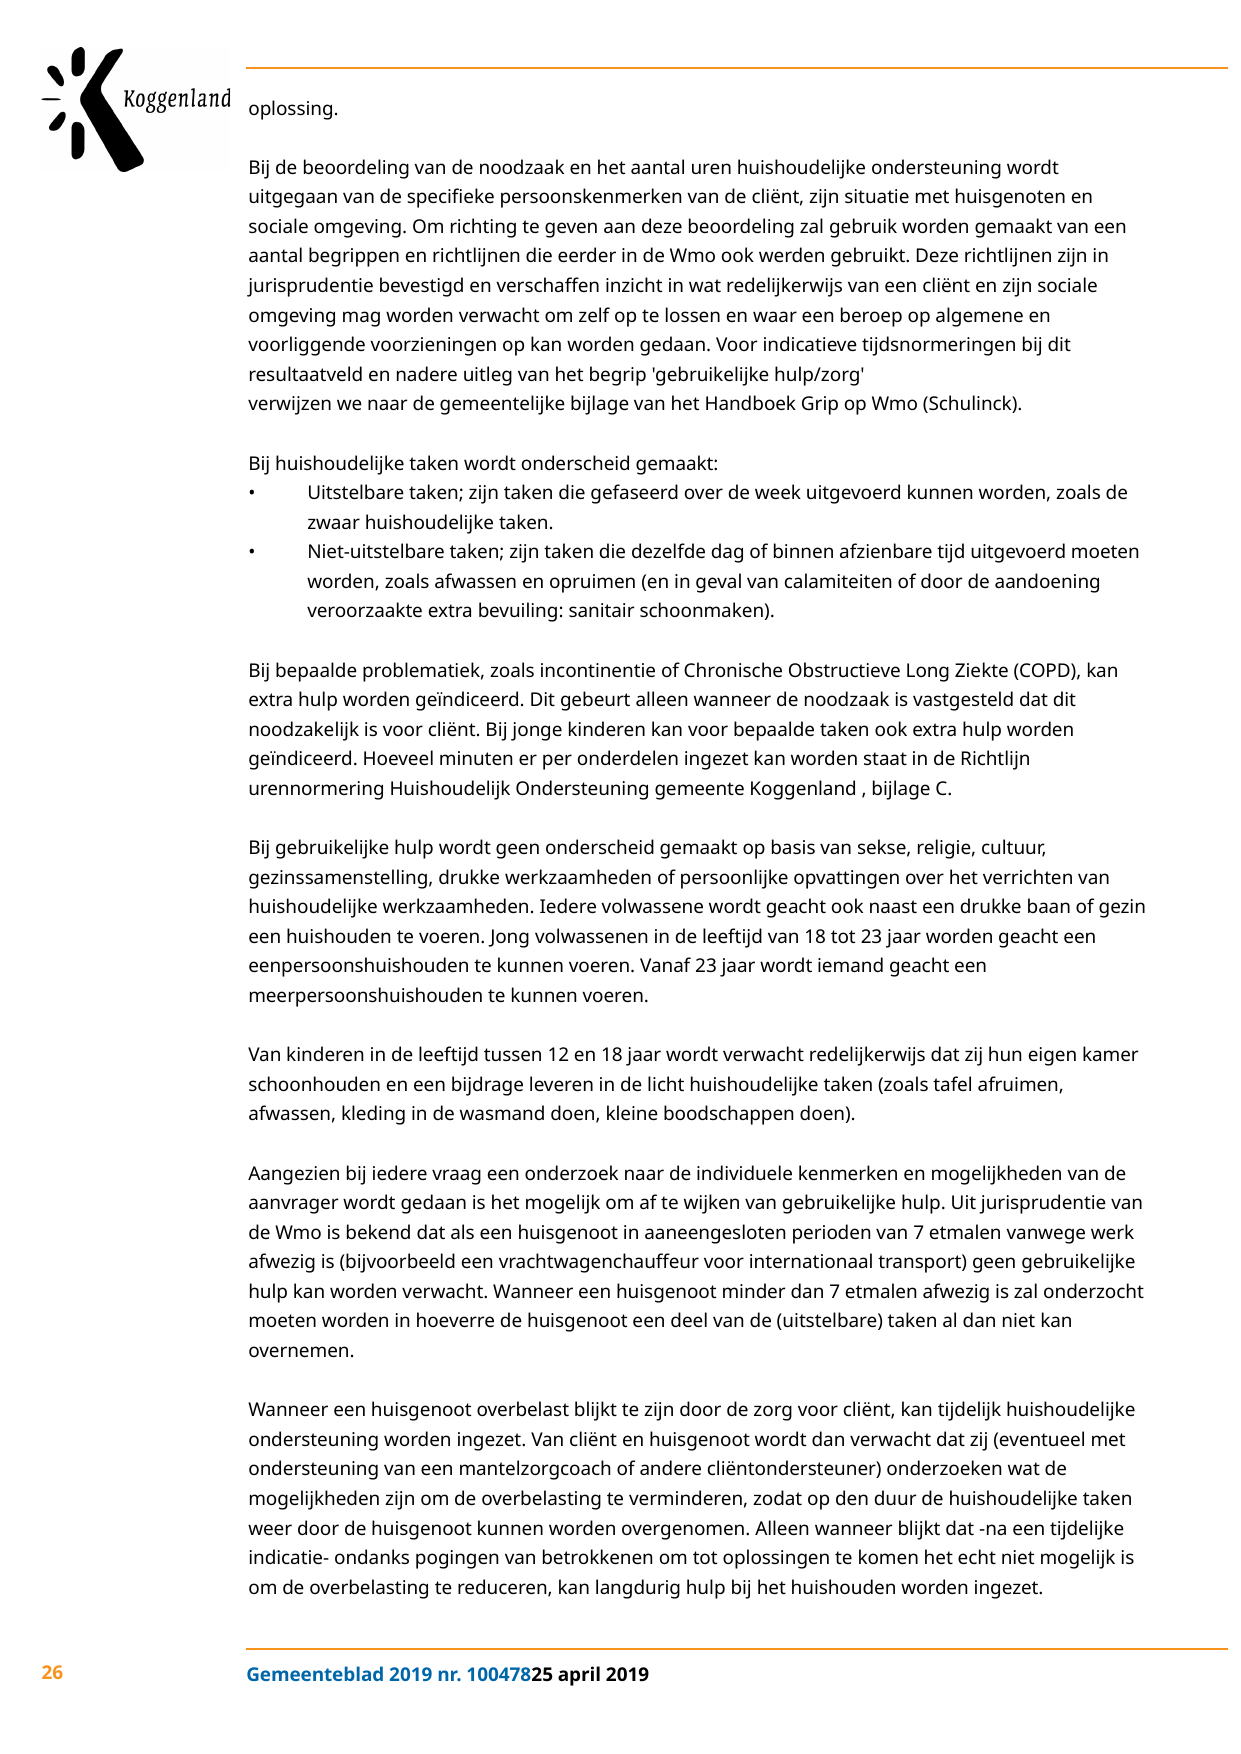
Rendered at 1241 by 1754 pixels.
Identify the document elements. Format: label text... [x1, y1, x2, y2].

text verwijzen we naar de gemeentelijke bijlage van het Handboek Grip op Wmo (Schulinck). [248, 391, 1152, 416]
list Uitstelbare taken; zijn taken die gefaseerd over de week uitgevoerd kunnen worden, zoals de zwaar huishoudelijke taken. [248, 479, 1152, 535]
text Aangezien bij iedere vraag een onderzoek naar de individuele kenmerken en mogelijkheden van de aanvrager wordt gedaan is het mogelijk om af te wijken van gebruikelijke hulp. Uit jurisprudentie van de Wmo is bekend dat als een huisgenoot in aaneengesloten perioden van 7 etmalen vanwege werk afwezig is (bijvoorbeeld een vrachtwagenchauffeur voor internationaal transport) geen gebruikelijke hulp kan worden verwacht. Wanneer een huisgenoot minder dan 7 etmalen afwezig is zal onderzocht moeten worden in hoeverre de huisgenoot een deel van de (uitstelbare) taken al dan niet kan overnemen. [248, 1160, 1152, 1363]
picture [41, 47, 231, 172]
list Niet-uitstelbare taken; zijn taken die dezelfde dag of binnen afzienbare tijd uitgevoerd moeten worden, zoals afwassen en opruimen (en in geval van calamiteiten of door de aandoening veroorzaakte extra bevuiling: sanitair schoonmaken). [248, 538, 1152, 623]
text Bij gebruikelijke hulp wordt geen onderscheid gemaakt op basis van sekse, religie, cultuur, gezinssamenstelling, drukke werkzaamheden of persoonlijke opvattingen over het verrichten van huishoudelijke werkzaamheden. Iedere volwassene wordt geacht ook naast een drukke baan of gezin een huishouden te voeren. Jong volwassenen in de leeftijd van 18 tot 23 jaar worden geacht een eenpersoonshuishouden te kunnen voeren. Vanaf 23 jaar wordt iemand geacht een meerpersoonshuishouden te kunnen voeren. [248, 834, 1152, 1008]
text Wanneer een huisgenoot overbelast blijkt te zijn door de zorg voor cliënt, kan tijdelijk huishoudelijke ondersteuning worden ingezet. Van cliënt en huisgenoot wordt dan verwacht dat zij (eventueel met ondersteuning van een mantelzorgcoach of andere cliëntondersteuner) onderzoeken wat de mogelijkheden zijn om de overbelasting te verminderen, zodat op den duur de huishoudelijke taken weer door de huisgenoot kunnen worden overgenomen. Alleen wanneer blijkt dat -na een tijdelijke indicatie- ondanks pogingen van betrokkenen om tot oplossingen te komen het echt niet mogelijk is om de overbelasting te reduceren, kan langdurig hulp bij het huishouden worden ingezet. [248, 1396, 1152, 1600]
text Bij bepaalde problematiek, zoals incontinentie of Chronische Obstructieve Long Ziekte (COPD), kan extra hulp worden geïndiceerd. Dit gebeurt alleen wanneer de noodzaak is vastgesteld dat dit noodzakelijk is voor cliënt. Bij jonge kinderen kan voor bepaalde taken ook extra hulp worden geïndiceerd. Hoeveel minuten er per onderdelen ingezet kan worden staat in de Richtlijn urennormering Huishoudelijk Ondersteuning gemeente Koggenland , bijlage C. [248, 657, 1152, 801]
text oplossing. [248, 95, 1152, 121]
text Bij de beoordeling van de noodzaak en het aantal uren huishoudelijke ondersteuning wordt uitgegaan van de specifieke persoonskenmerken van de cliënt, zijn situatie met huisgenoten en sociale omgeving. Om richting te geven aan deze beoordeling zal gebruik worden gemaakt van een aantal begrippen en richtlijnen die eerder in de Wmo ook werden gebruikt. Deze richtlijnen zijn in jurisprudentie bevestigd en verschaffen inzicht in wat redelijkerwijs van een cliënt en zijn sociale omgeving mag worden verwacht om zelf op te lossen en waar een beroep op algemene en voorliggende voorzieningen op kan worden gedaan. Voor indicatieve tijdsnormeringen bij dit resultaatveld en nadere uitleg van het begrip 'gebruikelijke hulp/zorg' [248, 154, 1152, 387]
text Van kinderen in de leeftijd tussen 12 en 18 jaar wordt verwacht redelijkerwijs dat zij hun eigen kamer schoonhouden en een bijdrage leveren in de licht huishoudelijke taken (zoals tafel afruimen, afwassen, kleding in de wasmand doen, kleine boodschappen doen). [248, 1041, 1152, 1126]
text Bij huishoudelijke taken wordt onderscheid gemaakt: [248, 450, 1152, 476]
